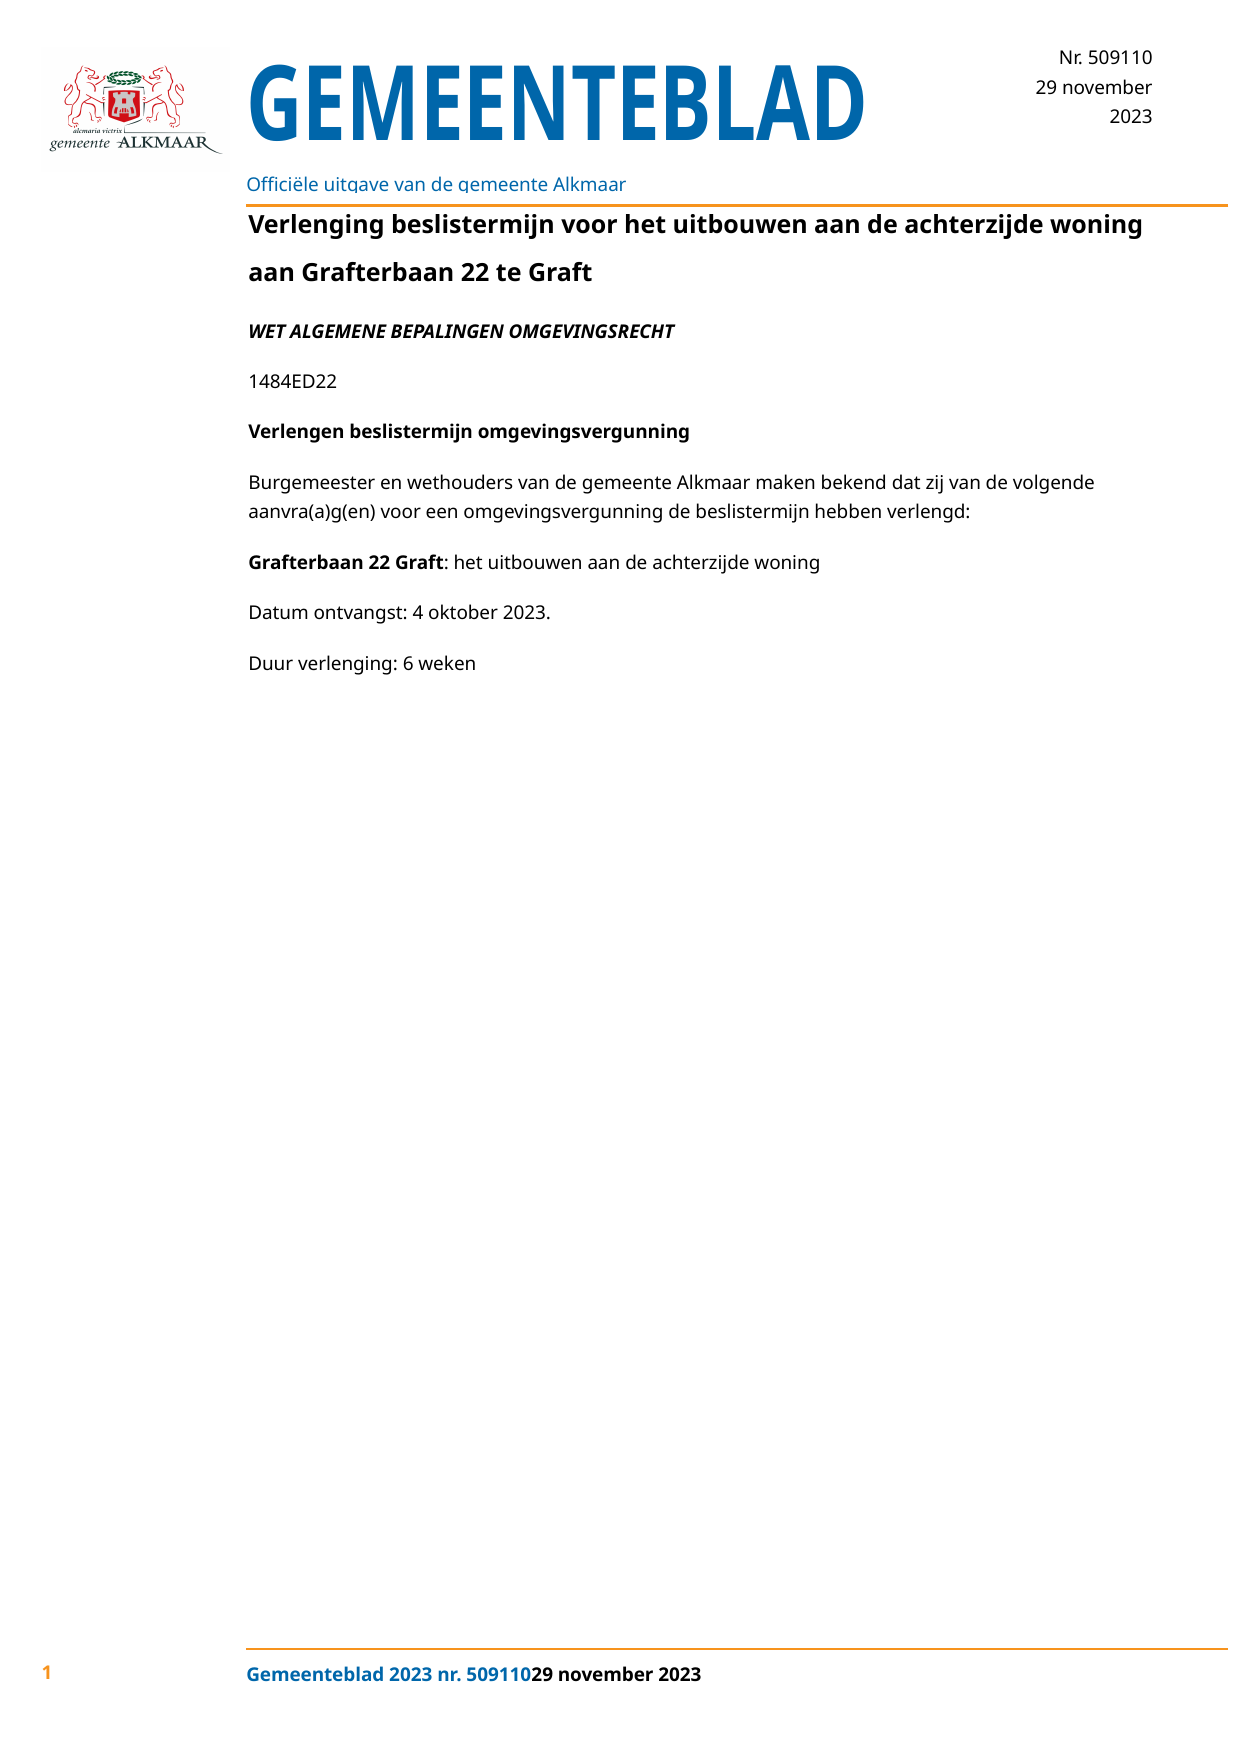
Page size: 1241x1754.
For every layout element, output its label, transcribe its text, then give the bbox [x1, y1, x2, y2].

text 1484ED22 [248, 368, 1152, 394]
text Datum ontvangst: 4 oktober 2023. [248, 599, 1152, 625]
text Verlenging beslistermijn voor het uitbouwen aan de achterzijde woning aan Grafterbaan 22 te Graft [248, 207, 1152, 288]
picture [41, 47, 231, 172]
text Verlengen beslistermijn omgevingsvergunning [248, 419, 1152, 444]
text WET ALGEMENE BEPALINGEN OMGEVINGSRECHT [248, 318, 1152, 344]
text Duur verlenging: 6 weken [248, 650, 1152, 676]
text Grafterbaan 22 Graft: het uitbouwen aan de achterzijde woning [248, 549, 1152, 575]
text Burgemeester en wethouders van de gemeente Alkmaar maken bekend dat zij van de volgende aanvra(a)g(en) voor een omgevingsvergunning de beslistermijn hebben verlengd: [248, 469, 1152, 524]
